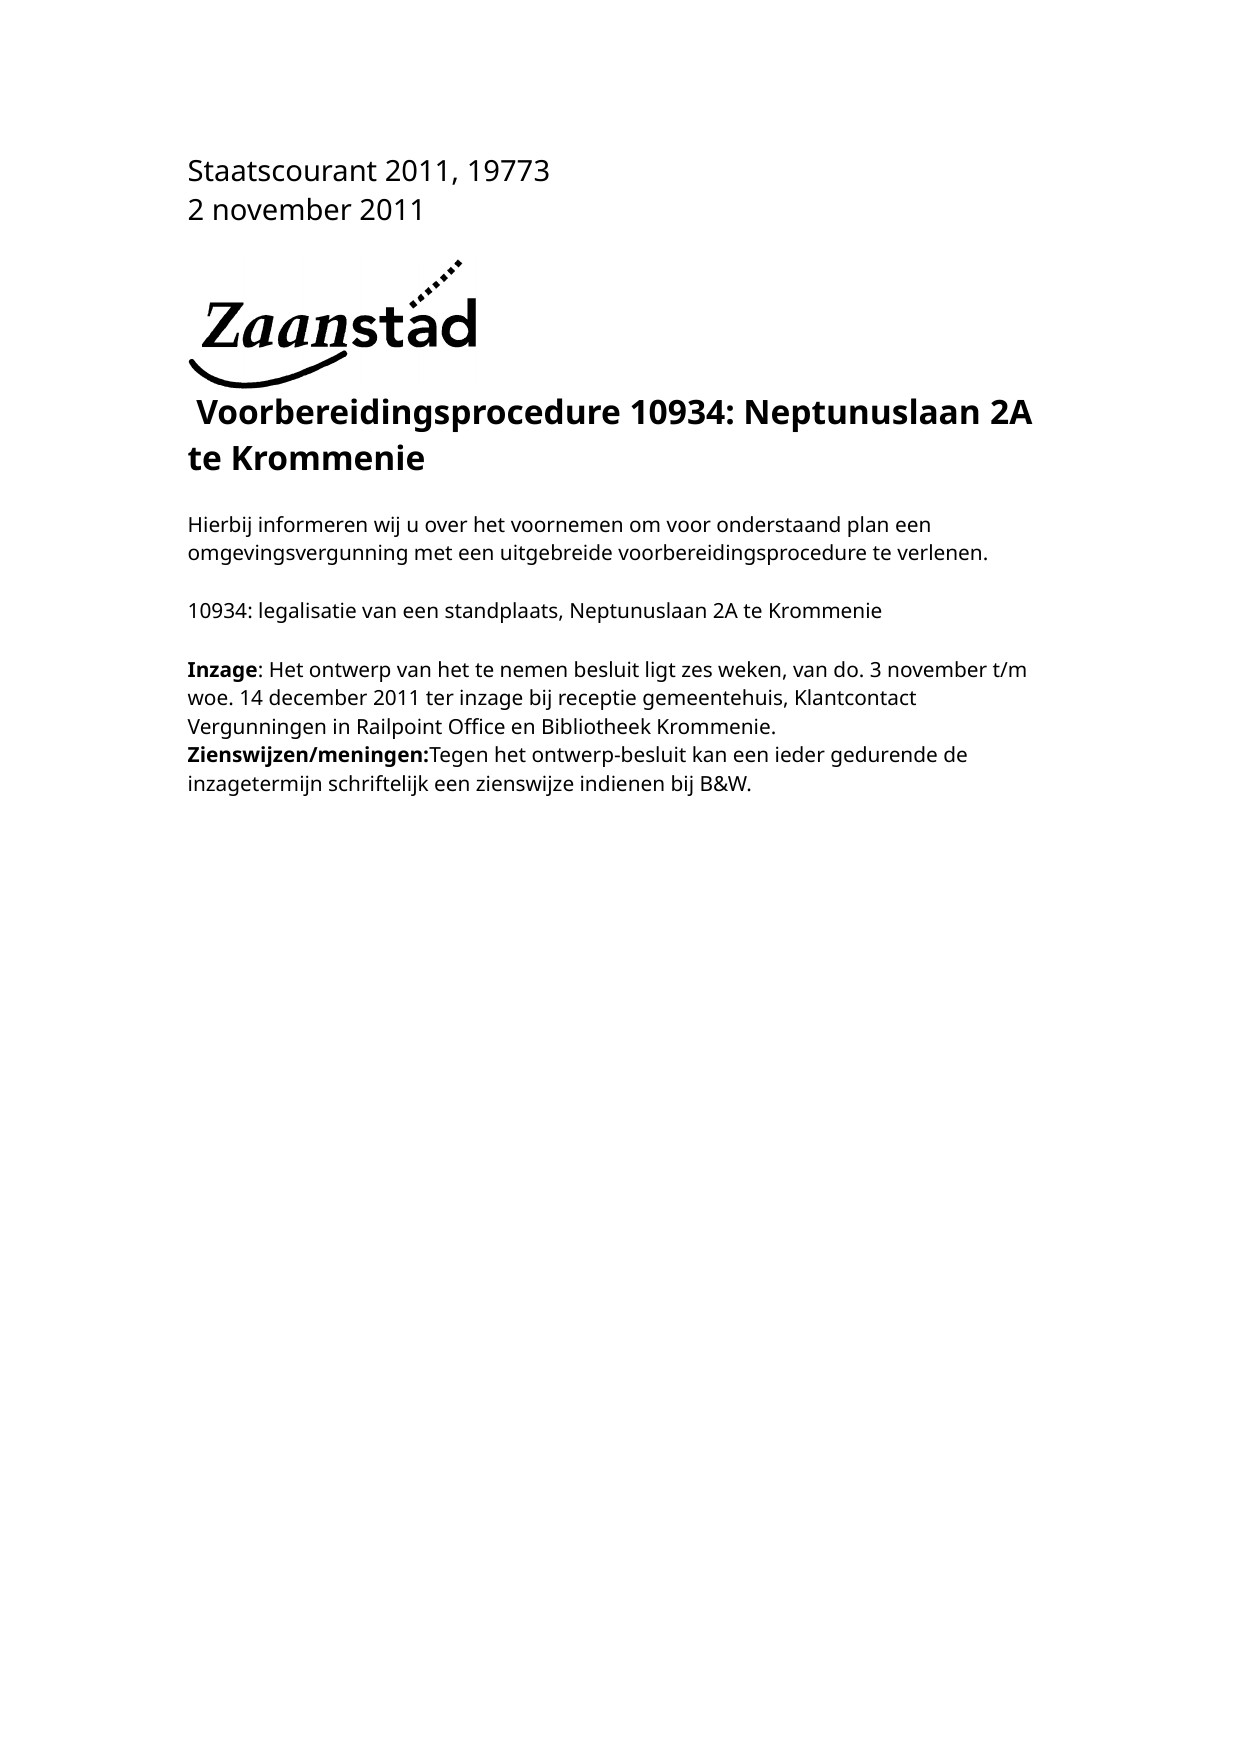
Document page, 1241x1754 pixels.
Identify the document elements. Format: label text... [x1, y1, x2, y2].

text Hierbij informeren wij u over het voornemen om voor onderstaand plan een omgevingsvergunning met een uitgebreide voorbereidingsprocedure te verlenen. [187, 510, 1053, 567]
text 10934: legalisatie van een standplaats, Neptunuslaan 2A te Krommenie [187, 597, 1053, 625]
subtitle Voorbereidingsprocedure 10934: Neptunuslaan 2A te Krommenie [187, 271, 1053, 480]
picture [187, 258, 477, 389]
text 2 november 2011 [187, 190, 1053, 229]
text Inzage: Het ontwerp van het te nemen besluit ligt zes weken, van do. 3 november t/m woe. 14 december 2011 ter inzage bij receptie gemeentehuis, Klantcontact Vergunningen in Railpoint Office en Bibliotheek Krommenie. [187, 655, 1053, 740]
text Staatscourant 2011, 19773 [187, 150, 1053, 190]
text Zienswijzen/meningen:Tegen het ontwerp-besluit kan een ieder gedurende de inzagetermijn schriftelijk een zienswijze indienen bij B&W. [187, 740, 1053, 797]
